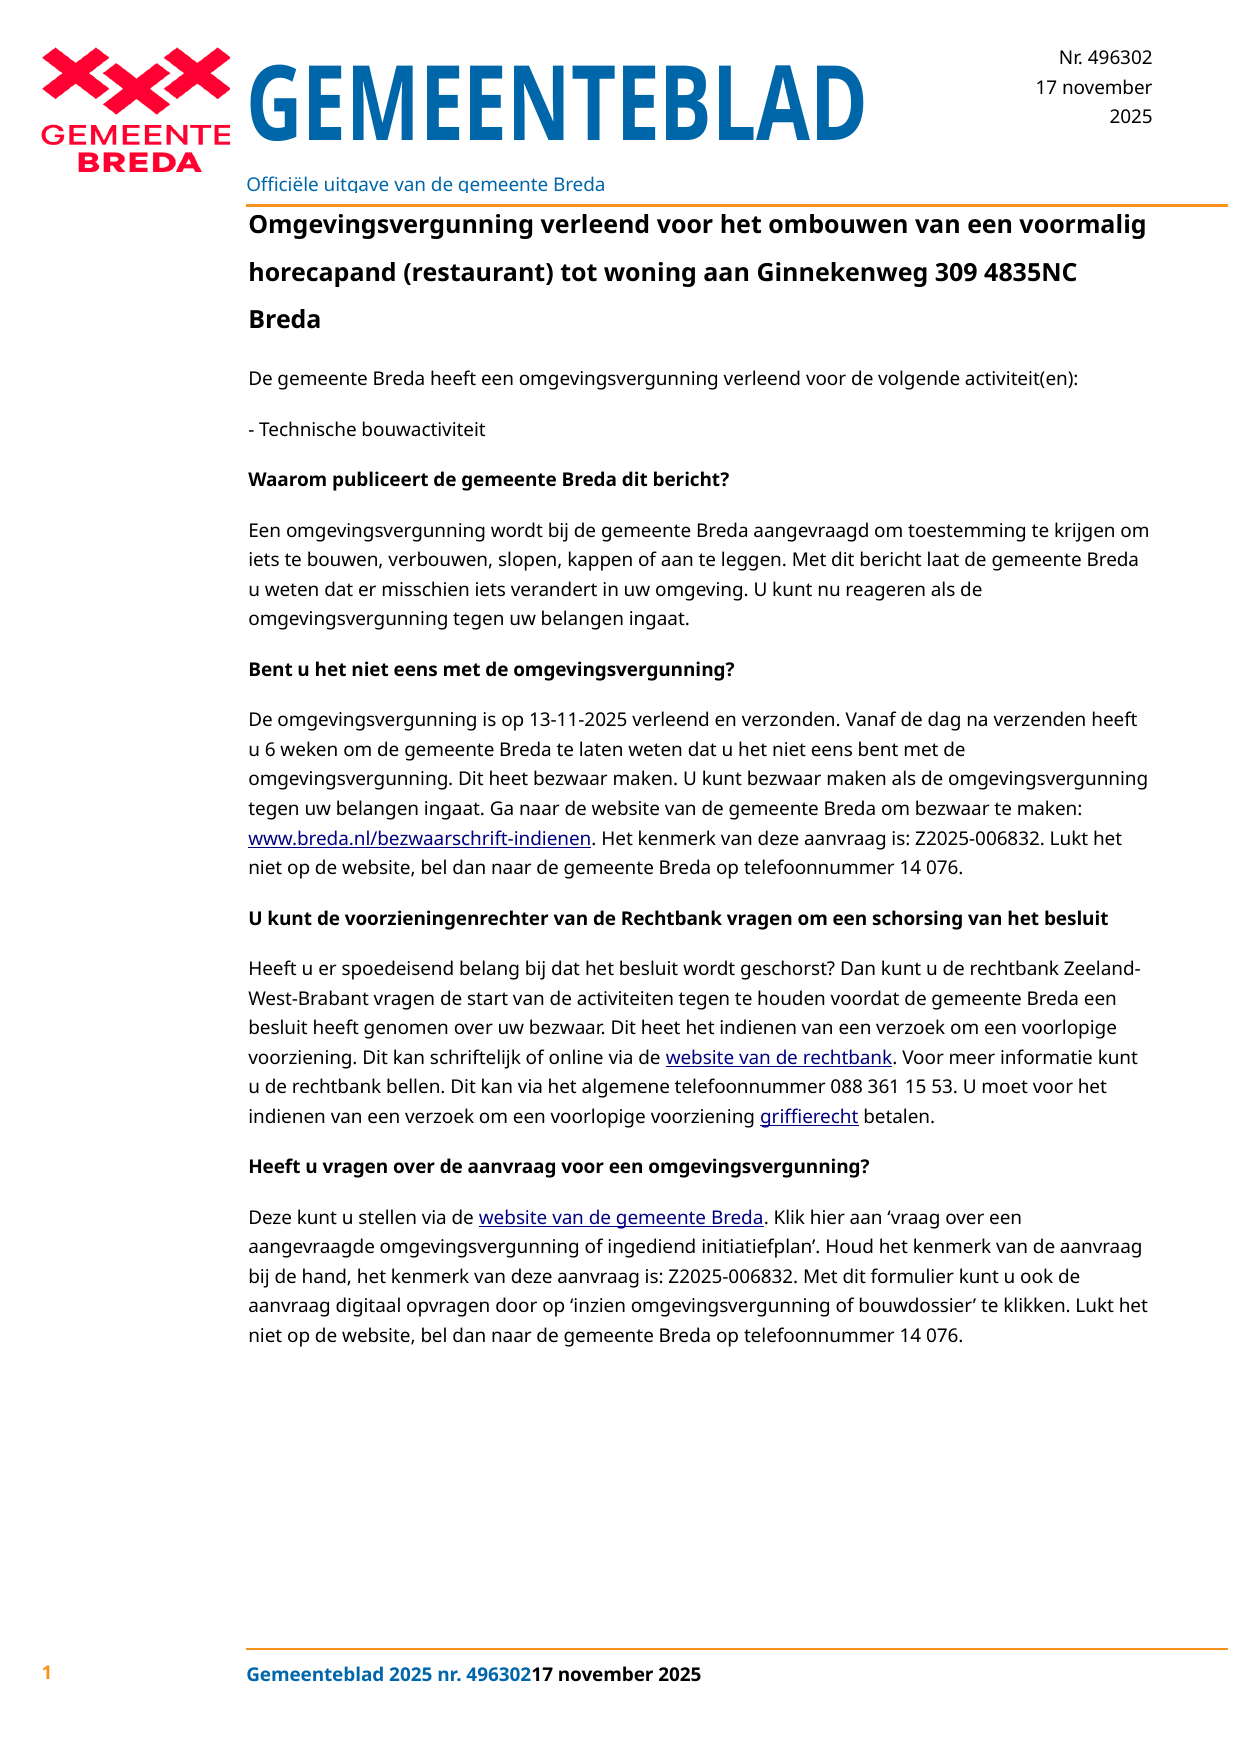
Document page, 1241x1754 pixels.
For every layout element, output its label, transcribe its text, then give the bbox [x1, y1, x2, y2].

text Deze kunt u stellen via de website van de gemeente Breda. Klik hier aan ‘vraag over een aangevraagde omgevingsvergunning of ingediend initiatiefplan’. Houd het kenmerk van de aanvraag bij de hand, het kenmerk van deze aanvraag is: Z2025-006832. Met dit formulier kunt u ook de aanvraag digitaal opvragen door op ‘inzien omgevingsvergunning of bouwdossier’ te klikken. Lukt het niet op de website, bel dan naar de gemeente Breda op telefoonnummer 14 076. [248, 1204, 1152, 1348]
text Waarom publiceert de gemeente Breda dit bericht? [248, 466, 1152, 492]
text Omgevingsvergunning verleend voor het ombouwen van een voormalig horecapand (restaurant) tot woning aan Ginnekenweg 309 4835NC Breda [248, 207, 1152, 336]
picture [41, 47, 231, 172]
text De omgevingsvergunning is op 13-11-2025 verleend en verzonden. Vanaf de dag na verzenden heeft u 6 weken om de gemeente Breda te laten weten dat u het niet eens bent met de omgevingsvergunning. Dit heet bezwaar maken. U kunt bezwaar maken als de omgevingsvergunning tegen uw belangen ingaat. Ga naar de website van de gemeente Breda om bezwaar te maken: www.breda.nl/bezwaarschrift-indienen. Het kenmerk van deze aanvraag is: Z2025-006832. Lukt het niet op de website, bel dan naar de gemeente Breda op telefoonnummer 14 076. [248, 706, 1152, 880]
text Heeft u vragen over de aanvraag voor een omgevingsvergunning? [248, 1153, 1152, 1179]
text Bent u het niet eens met de omgevingsvergunning? [248, 656, 1152, 682]
text De gemeente Breda heeft een omgevingsvergunning verleend voor de volgende activiteit(en): [248, 366, 1152, 391]
text - Technische bouwactiviteit [248, 416, 1152, 442]
text Een omgevingsvergunning wordt bij de gemeente Breda aangevraagd om toestemming te krijgen om iets te bouwen, verbouwen, slopen, kappen of aan te leggen. Met dit bericht laat de gemeente Breda u weten dat er misschien iets verandert in uw omgeving. U kunt nu reageren als de omgevingsvergunning tegen uw belangen ingaat. [248, 517, 1152, 631]
text Heeft u er spoedeisend belang bij dat het besluit wordt geschorst? Dan kunt u de rechtbank Zeeland-West-Brabant vragen de start van de activiteiten tegen te houden voordat de gemeente Breda een besluit heeft genomen over uw bezwaar. Dit heet het indienen van een verzoek om een voorlopige voorziening. Dit kan schriftelijk of online via de website van de rechtbank. Voor meer informatie kunt u de rechtbank bellen. Dit kan via het algemene telefoonnummer 088 361 15 53. U moet voor het indienen van een verzoek om een voorlopige voorziening griffierecht betalen. [248, 955, 1152, 1129]
text U kunt de voorzieningenrechter van de Rechtbank vragen om een schorsing van het besluit [248, 905, 1152, 930]
